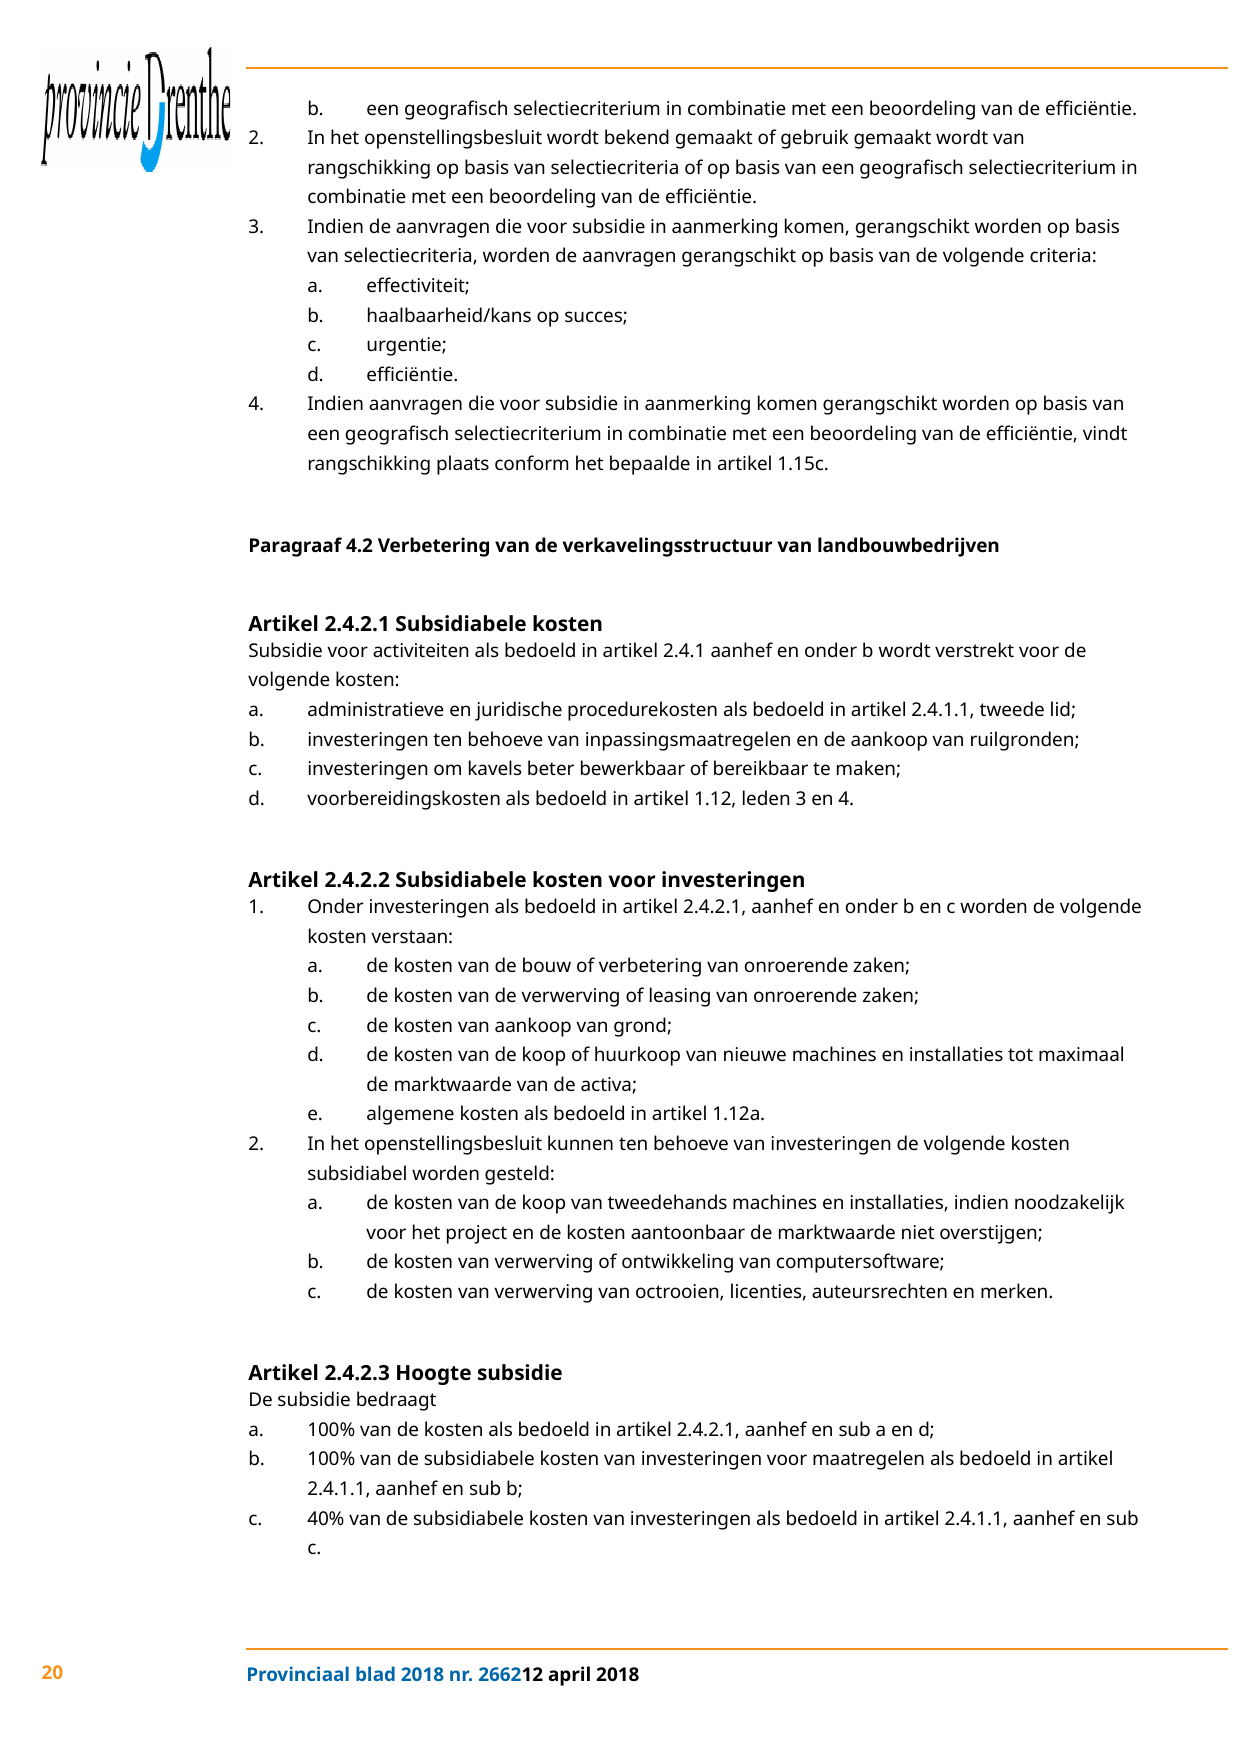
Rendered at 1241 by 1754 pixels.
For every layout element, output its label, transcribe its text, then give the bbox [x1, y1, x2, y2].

text Artikel 2.4.2.2 Subsidiabele kosten voor investeringen [248, 865, 1152, 893]
list effectiviteit; [307, 272, 1152, 298]
list Onder investeringen als bedoeld in artikel 2.4.2.1, aanhef en onder b en c worden de volgende kosten verstaan: [248, 893, 1152, 949]
text De subsidie bedraagt [248, 1386, 1152, 1412]
list de kosten van de koop van tweedehands machines en installaties, indien noodzakelijk voor het project en de kosten aantoonbaar de marktwaarde niet overstijgen; [307, 1189, 1152, 1244]
text Artikel 2.4.2.1 Subsidiabele kosten [248, 609, 1152, 637]
text Subsidie voor activiteiten als bedoeld in artikel 2.4.1 aanhef en onder b wordt verstrekt voor de volgende kosten: [248, 637, 1152, 692]
list administratieve en juridische procedurekosten als bedoeld in artikel 2.4.1.1, tweede lid; [248, 696, 1152, 722]
list een geografisch selectiecriterium in combinatie met een beoordeling van de efficiëntie. [307, 95, 1152, 121]
list de kosten van aankoop van grond; [307, 1012, 1152, 1037]
list de kosten van de verwerving of leasing van onroerende zaken; [307, 982, 1152, 1008]
list algemene kosten als bedoeld in artikel 1.12a. [307, 1101, 1152, 1126]
list de kosten van de koop of huurkoop van nieuwe machines en installaties tot maximaal de marktwaarde van de activa; [307, 1041, 1152, 1097]
list investeringen ten behoeve van inpassingsmaatregelen en de aankoop van ruilgronden; [248, 726, 1152, 752]
list voorbereidingskosten als bedoeld in artikel 1.12, leden 3 en 4. [248, 785, 1152, 811]
list investeringen om kavels beter bewerkbaar of bereikbaar te maken; [248, 755, 1152, 781]
list urgentie; [307, 331, 1152, 357]
list Indien aanvragen die voor subsidie in aanmerking komen gerangschikt worden op basis van een geografisch selectiecriterium in combinatie met een beoordeling van de efficiëntie, vindt rangschikking plaats conform het bepaalde in artikel 1.15c. [248, 391, 1152, 476]
list haalbaarheid/kans op succes; [307, 302, 1152, 328]
text Paragraaf 4.2 Verbetering van de verkavelingsstructuur van landbouwbedrijven [248, 530, 1152, 558]
list In het openstellingsbesluit wordt bekend gemaakt of gebruik gemaakt wordt van rangschikking op basis van selectiecriteria of op basis van een geografisch selectiecriterium in combinatie met een beoordeling van de efficiëntie. [248, 124, 1152, 209]
list 100% van de subsidiabele kosten van investeringen voor maatregelen als bedoeld in artikel 2.4.1.1, aanhef en sub b; [248, 1446, 1152, 1501]
list efficiëntie. [307, 361, 1152, 387]
list de kosten van de bouw of verbetering van onroerende zaken; [307, 953, 1152, 978]
list de kosten van verwerving of ontwikkeling van computersoftware; [307, 1248, 1152, 1274]
list de kosten van verwerving van octrooien, licenties, auteursrechten en merken. [307, 1278, 1152, 1304]
picture [41, 47, 231, 172]
text Artikel 2.4.2.3 Hoogte subsidie [248, 1358, 1152, 1386]
list In het openstellingsbesluit kunnen ten behoeve van investeringen de volgende kosten subsidiabel worden gesteld: [248, 1130, 1152, 1185]
list Indien de aanvragen die voor subsidie in aanmerking komen, gerangschikt worden op basis van selectiecriteria, worden de aanvragen gerangschikt op basis van de volgende criteria: [248, 213, 1152, 268]
list 40% van de subsidiabele kosten van investeringen als bedoeld in artikel 2.4.1.1, aanhef en sub c. [248, 1505, 1152, 1560]
list 100% van de kosten als bedoeld in artikel 2.4.2.1, aanhef en sub a en d; [248, 1416, 1152, 1442]
